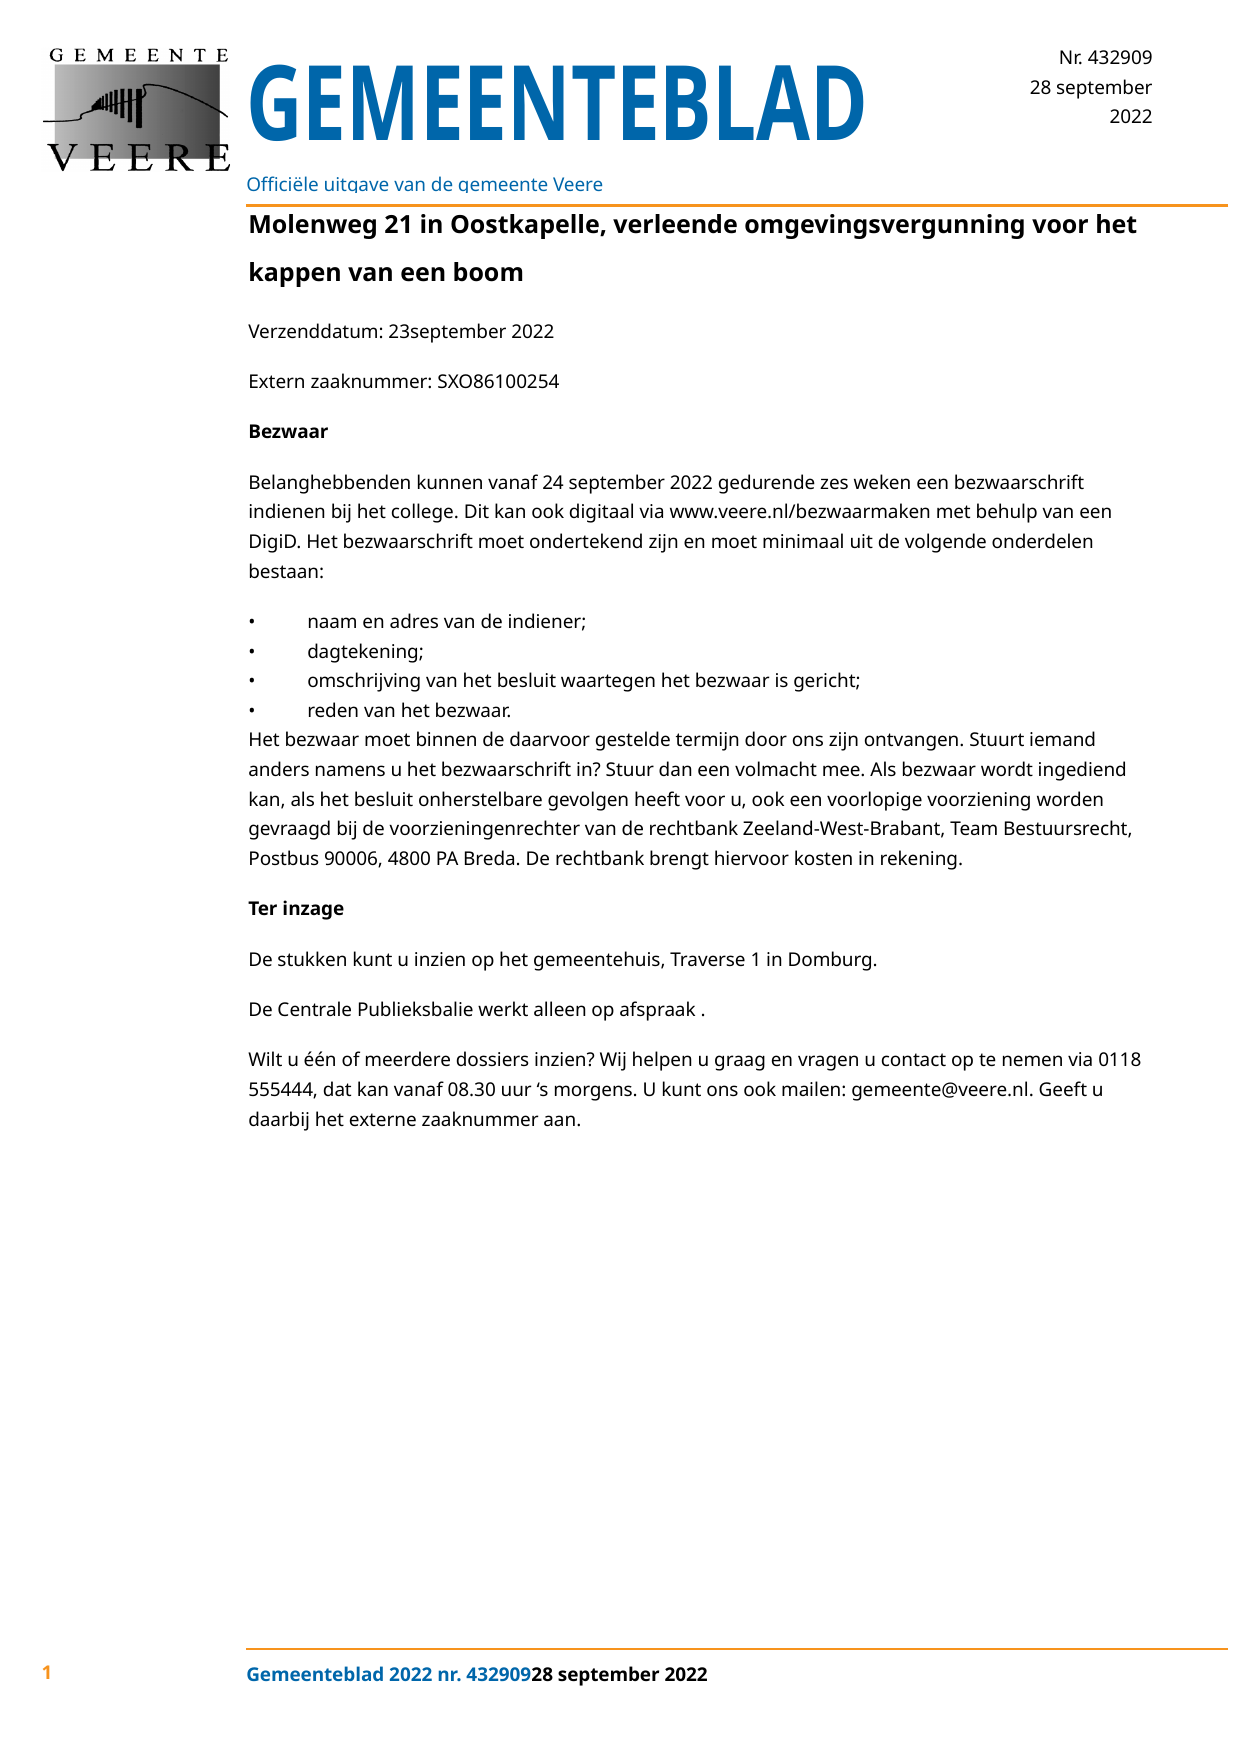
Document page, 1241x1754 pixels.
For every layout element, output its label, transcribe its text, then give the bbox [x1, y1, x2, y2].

text De stukken kunt u inzien op het gemeentehuis, Traverse 1 in Domburg. [248, 946, 1152, 972]
text De Centrale Publieksbalie werkt alleen op afspraak . [248, 996, 1152, 1022]
text Extern zaaknummer: SXO86100254 [248, 368, 1152, 394]
list reden van het bezwaar. [248, 697, 1152, 723]
text Belanghebbenden kunnen vanaf 24 september 2022 gedurende zes weken een bezwaarschrift indienen bij het college. Dit kan ook digitaal via www.veere.nl/bezwaarmaken met behulp van een DigiD. Het bezwaarschrift moet ondertekend zijn en moet minimaal uit de volgende onderdelen bestaan: [248, 469, 1152, 584]
text Verzenddatum: 23september 2022 [248, 318, 1152, 344]
list omschrijving van het besluit waartegen het bezwaar is gericht; [248, 667, 1152, 693]
list naam en adres van de indiener; [248, 608, 1152, 634]
text Molenweg 21 in Oostkapelle, verleende omgevingsvergunning voor het kappen van een boom [248, 207, 1152, 288]
list dagtekening; [248, 638, 1152, 664]
text Ter inzage [248, 895, 1152, 921]
picture [41, 47, 231, 172]
text Bezwaar [248, 419, 1152, 444]
text Het bezwaar moet binnen de daarvoor gestelde termijn door ons zijn ontvangen. Stuurt iemand anders namens u het bezwaarschrift in? Stuur dan een volmacht mee. Als bezwaar wordt ingediend kan, als het besluit onherstelbare gevolgen heeft voor u, ook een voorlopige voorziening worden gevraagd bij de voorzieningenrechter van de rechtbank Zeeland-West-Brabant, Team Bestuursrecht, Postbus 90006, 4800 PA Breda. De rechtbank brengt hiervoor kosten in rekening. [248, 727, 1152, 871]
text Wilt u één of meerdere dossiers inzien? Wij helpen u graag en vragen u contact op te nemen via 0118 555444, dat kan vanaf 08.30 uur ‘s morgens. U kunt ons ook mailen: gemeente@veere.nl. Geeft u daarbij het externe zaaknummer aan. [248, 1047, 1152, 1132]
